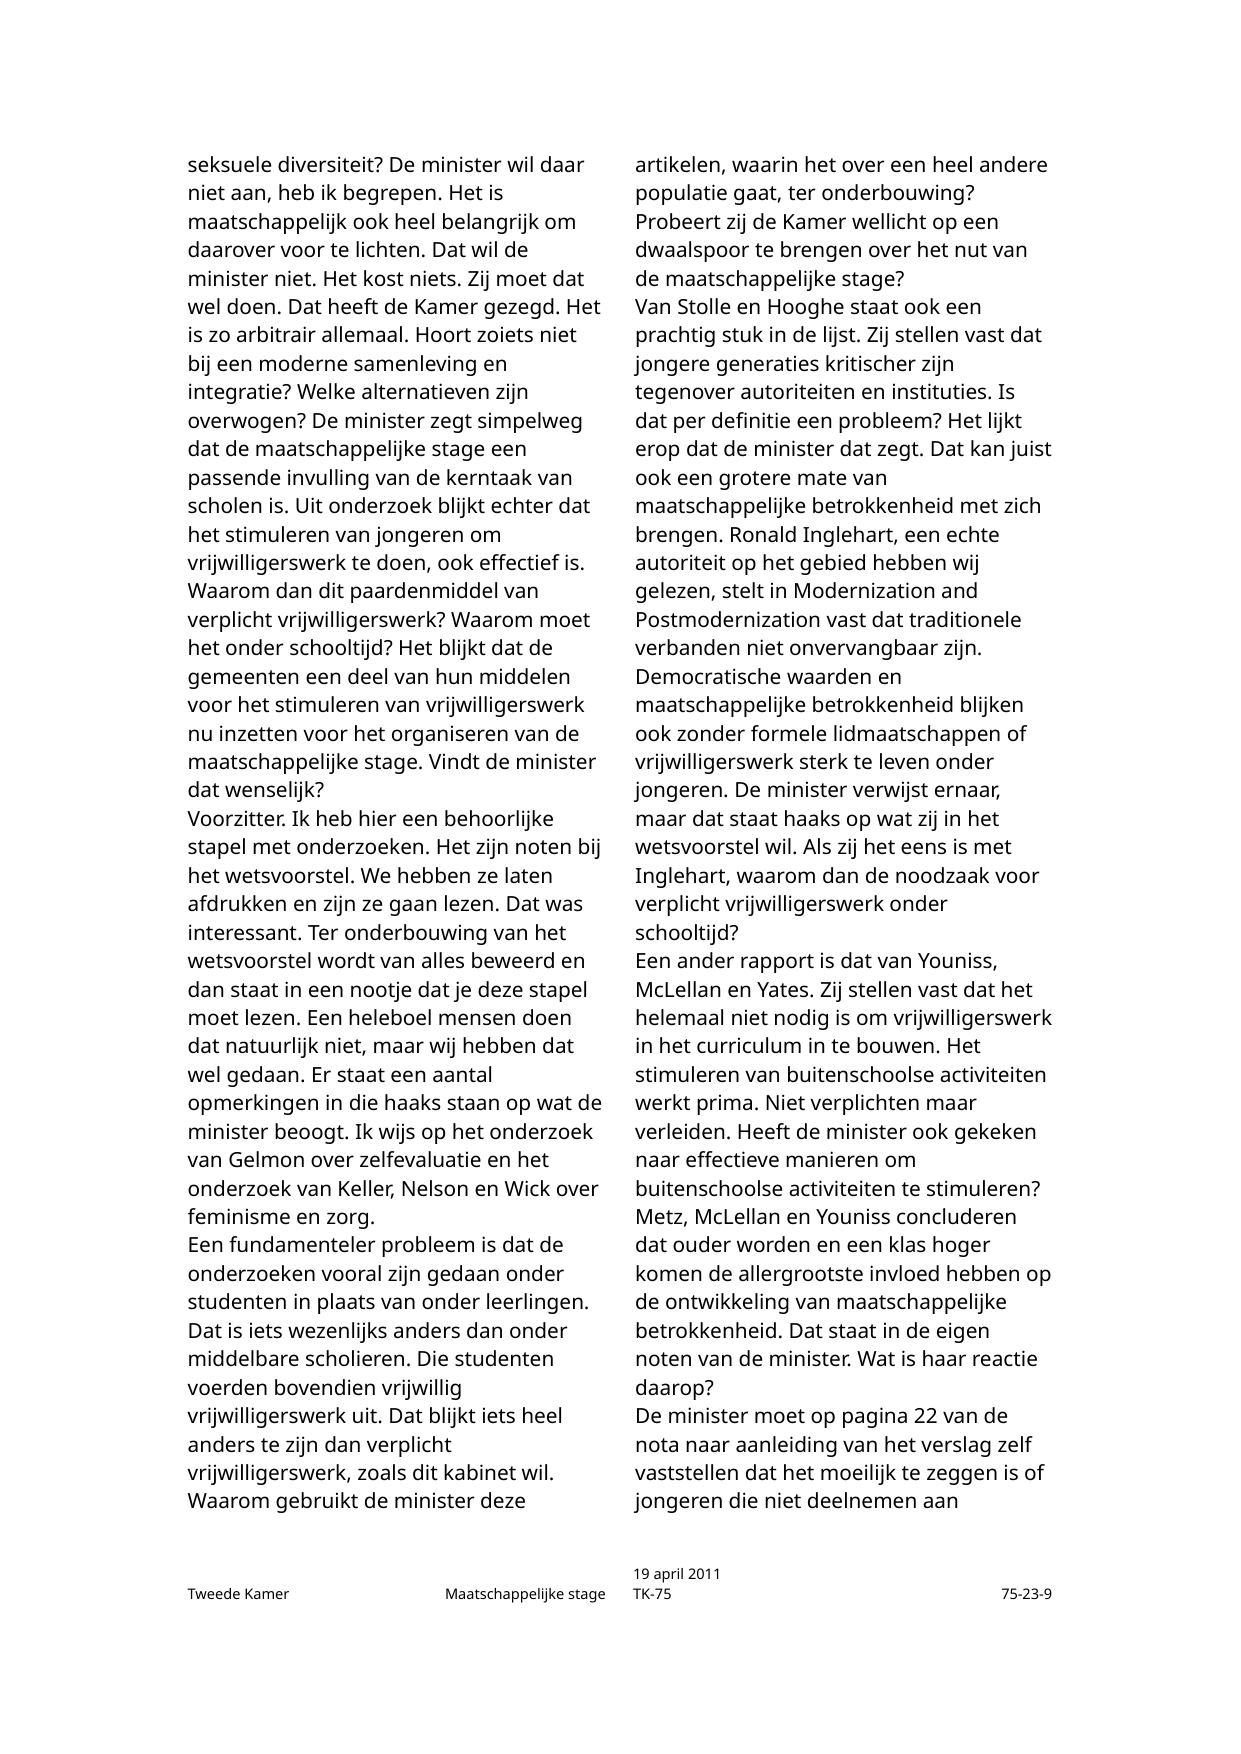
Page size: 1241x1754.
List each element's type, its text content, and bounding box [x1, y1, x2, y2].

text Een fundamenteler probleem is dat de onderzoeken vooral zijn gedaan onder studenten in plaats van onder leerlingen. Dat is iets wezenlijks anders dan onder middelbare scholieren. Die studenten voerden bovendien vrijwillig vrijwilligerswerk uit. Dat blijkt iets heel anders te zijn dan verplicht vrijwilligerswerk, zoals dit kabinet wil. Waarom gebruikt de minister deze [187, 1231, 605, 1515]
text seksuele diversiteit? De minister wil daar niet aan, heb ik begrepen. Het is maatschappelijk ook heel belangrijk om daarover voor te lichten. Dat wil de minister niet. Het kost niets. Zij moet dat wel doen. Dat heeft de Kamer gezegd. Het is zo arbitrair allemaal. Hoort zoiets niet bij een moderne samenleving en integratie? Welke alternatieven zijn overwogen? De minister zegt simpelweg dat de maatschappelijke stage een passende invulling van de kerntaak van scholen is. Uit onderzoek blijkt echter dat het stimuleren van jongeren om vrijwilligerswerk te doen, ook effectief is. Waarom dan dit paardenmiddel van verplicht vrijwilligerswerk? Waarom moet het onder schooltijd? Het blijkt dat de gemeenten een deel van hun middelen voor het stimuleren van vrijwilligerswerk nu inzetten voor het organiseren van de maatschappelijke stage. Vindt de minister dat wenselijk? [187, 150, 605, 804]
text Van Stolle en Hooghe staat ook een prachtig stuk in de lijst. Zij stellen vast dat jongere generaties kritischer zijn tegenover autoriteiten en instituties. Is dat per definitie een probleem? Het lijkt erop dat de minister dat zegt. Dat kan juist ook een grotere mate van maatschappelijke betrokkenheid met zich brengen. Ronald Inglehart, een echte autoriteit op het gebied hebben wij gelezen, stelt in Modernization and Postmodernization vast dat traditionele verbanden niet onvervangbaar zijn. Democratische waarden en maatschappelijke betrokkenheid blijken ook zonder formele lidmaatschappen of vrijwilligerswerk sterk te leven onder jongeren. De minister verwijst ernaar, maar dat staat haaks op wat zij in het wetsvoorstel wil. Als zij het eens is met Inglehart, waarom dan de noodzaak voor verplicht vrijwilligerswerk onder schooltijd? [635, 292, 1053, 946]
text De minister moet op pagina 22 van de nota naar aanleiding van het verslag zelf vaststellen dat het moeilijk te zeggen is of jongeren die niet deelnemen aan [635, 1401, 1053, 1515]
text Een ander rapport is dat van Youniss, McLellan en Yates. Zij stellen vast dat het helemaal niet nodig is om vrijwilligerswerk in het curriculum in te bouwen. Het stimuleren van buitenschoolse activiteiten werkt prima. Niet verplichten maar verleiden. Heeft de minister ook gekeken naar effectieve manieren om buitenschoolse activiteiten te stimuleren? Metz, McLellan en Youniss concluderen dat ouder worden en een klas hoger komen de allergrootste invloed hebben op de ontwikkeling van maatschappelijke betrokkenheid. Dat staat in de eigen noten van de minister. Wat is haar reactie daarop? [635, 946, 1053, 1401]
text artikelen, waarin het over een heel andere populatie gaat, ter onderbouwing? Probeert zij de Kamer wellicht op een dwaalspoor te brengen over het nut van de maatschappelijke stage? [635, 150, 1053, 292]
text Voorzitter. Ik heb hier een behoorlijke stapel met onderzoeken. Het zijn noten bij het wetsvoorstel. We hebben ze laten afdrukken en zijn ze gaan lezen. Dat was interessant. Ter onderbouwing van het wetsvoorstel wordt van alles beweerd en dan staat in een nootje dat je deze stapel moet lezen. Een heleboel mensen doen dat natuurlijk niet, maar wij hebben dat wel gedaan. Er staat een aantal opmerkingen in die haaks staan op wat de minister beoogt. Ik wijs op het onderzoek van Gelmon over zelfevaluatie en het onderzoek van Keller, Nelson en Wick over feminisme en zorg. [187, 804, 605, 1231]
